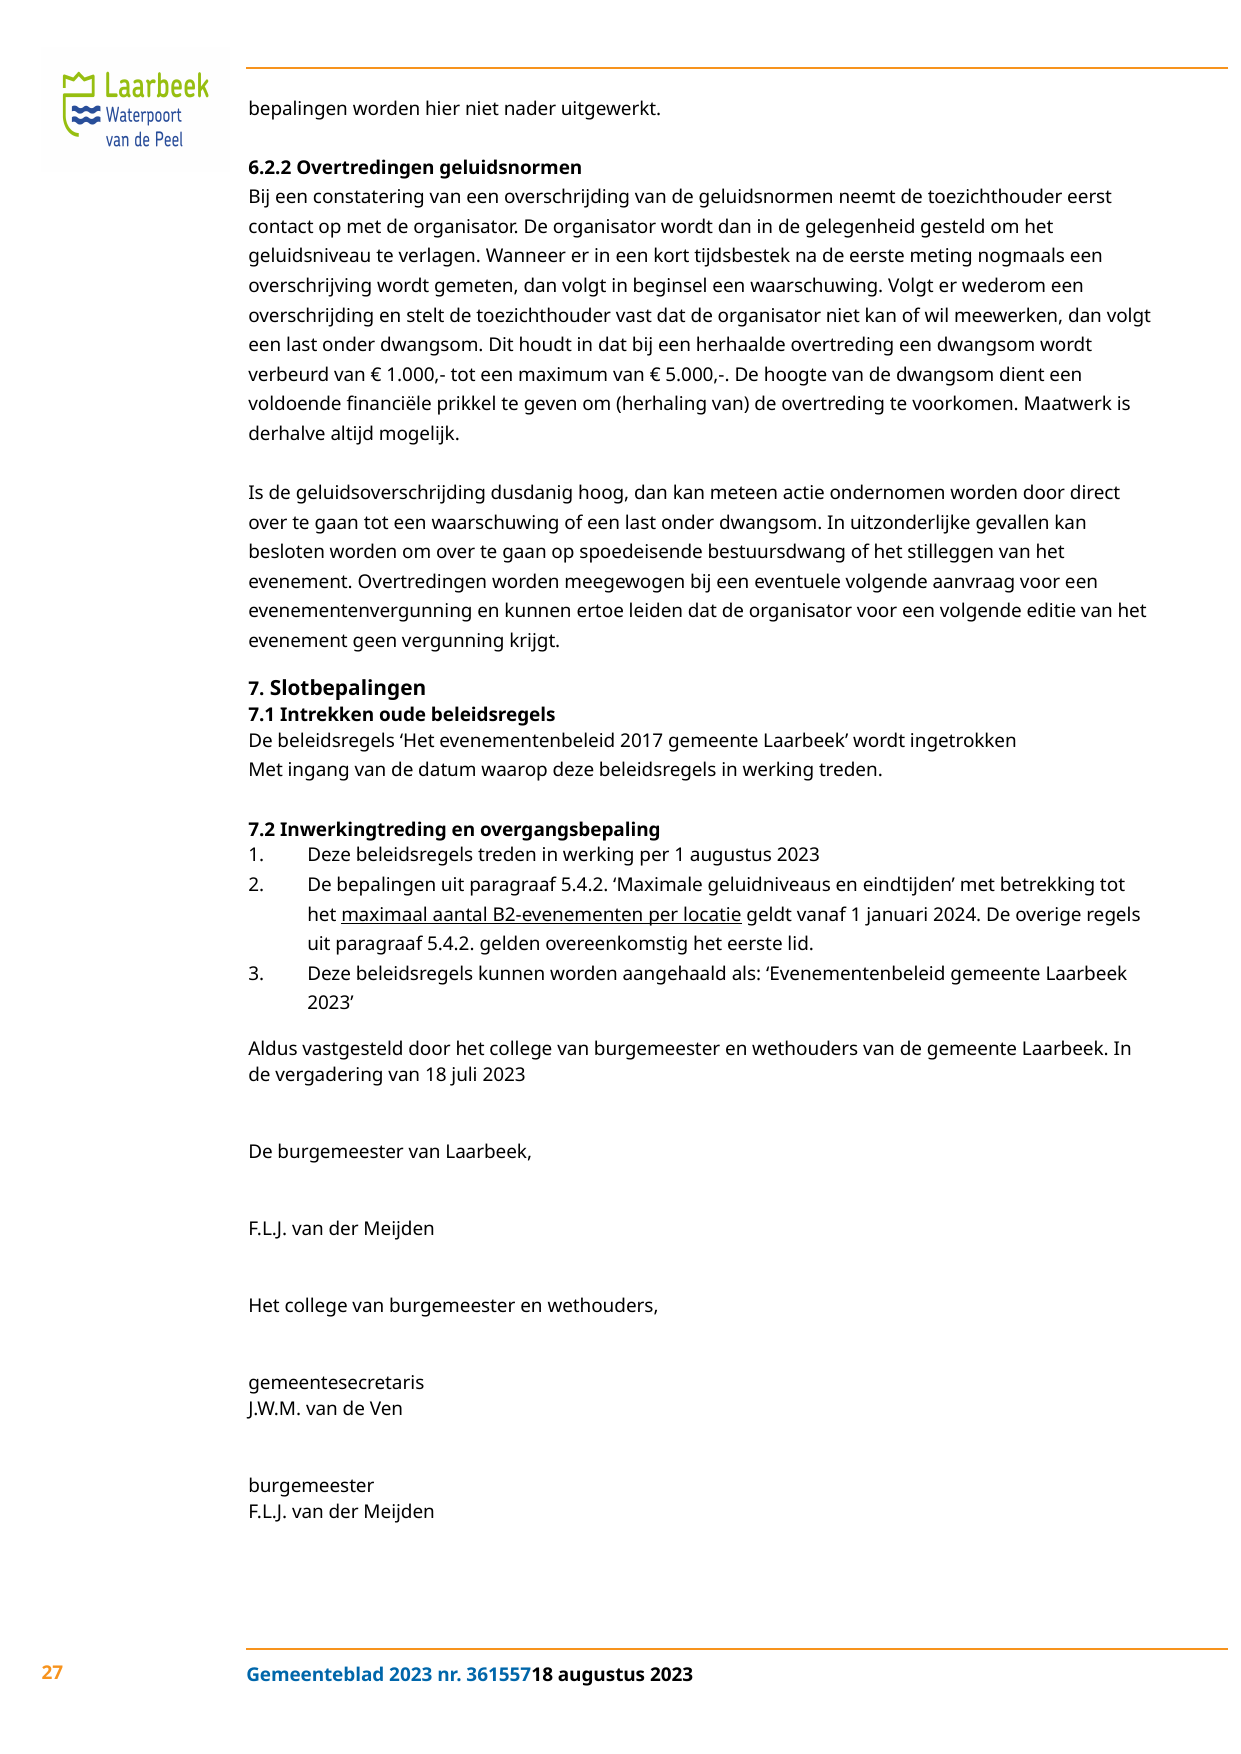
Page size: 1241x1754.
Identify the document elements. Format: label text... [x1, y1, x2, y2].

text Aldus vastgesteld door het college van burgemeester en wethouders van de gemeente Laarbeek. In de vergadering van 18 juli 2023 [248, 1035, 1152, 1087]
text De beleidsregels ‘Het evenementenbeleid 2017 gemeente Laarbeek’ wordt ingetrokken [248, 727, 1152, 753]
text 7.1 Intrekken oude beleidsregels [248, 701, 1152, 727]
picture [41, 47, 231, 172]
text J.W.M. van de Ven [248, 1395, 1152, 1421]
text Bij een constatering van een overschrijding van de geluidsnormen neemt de toezichthouder eerst contact op met de organisator. De organisator wordt dan in de gelegenheid gesteld om het geluidsniveau te verlagen. Wanneer er in een kort tijdsbestek na de eerste meting nogmaals een overschrijving wordt gemeten, dan volgt in beginsel een waarschuwing. Volgt er wederom een overschrijding en stelt de toezichthouder vast dat de organisator niet kan of wil meewerken, dan volgt een last onder dwangsom. Dit houdt in dat bij een herhaalde overtreding een dwangsom wordt verbeurd van € 1.000,- tot een maximum van € 5.000,-. De hoogte van de dwangsom dient een voldoende financiële prikkel te geven om (herhaling van) de overtreding te voorkomen. Maatwerk is derhalve altijd mogelijk. [248, 183, 1152, 446]
text 7. Slotbepalingen [248, 673, 1152, 701]
text Het college van burgemeester en wethouders, [248, 1292, 1152, 1318]
text De burgemeester van Laarbeek, [248, 1138, 1152, 1164]
text burgemeester [248, 1472, 1152, 1498]
text 6.2.2 Overtredingen geluidsnormen [248, 154, 1152, 180]
list Deze beleidsregels treden in werking per 1 augustus 2023 [248, 842, 1152, 867]
text 7.2 Inwerkingtreding en overgangsbepaling [248, 816, 1152, 842]
text gemeentesecretaris [248, 1369, 1152, 1395]
text F.L.J. van der Meijden [248, 1215, 1152, 1241]
text Is de geluidsoverschrijding dusdanig hoog, dan kan meteen actie ondernomen worden door direct over te gaan tot een waarschuwing of een last onder dwangsom. In uitzonderlijke gevallen kan besloten worden om over te gaan op spoedeisende bestuursdwang of het stilleggen van het evenement. Overtredingen worden meegewogen bij een eventuele volgende aanvraag voor een evenementenvergunning en kunnen ertoe leiden dat de organisator voor een volgende editie van het evenement geen vergunning krijgt. [248, 479, 1152, 653]
list Deze beleidsregels kunnen worden aangehaald als: ‘Evenementenbeleid gemeente Laarbeek 2023’ [248, 960, 1152, 1015]
text F.L.J. van der Meijden [248, 1498, 1152, 1524]
text Met ingang van de datum waarop deze beleidsregels in werking treden. [248, 757, 1152, 782]
list De bepalingen uit paragraaf 5.4.2. ‘Maximale geluidniveaus en eindtijden’ met betrekking tot het maximaal aantal B2-evenementen per locatie geldt vanaf 1 januari 2024. De overige regels uit paragraaf 5.4.2. gelden overeenkomstig het eerste lid. [248, 871, 1152, 956]
text bepalingen worden hier niet nader uitgewerkt. [248, 95, 1152, 121]
